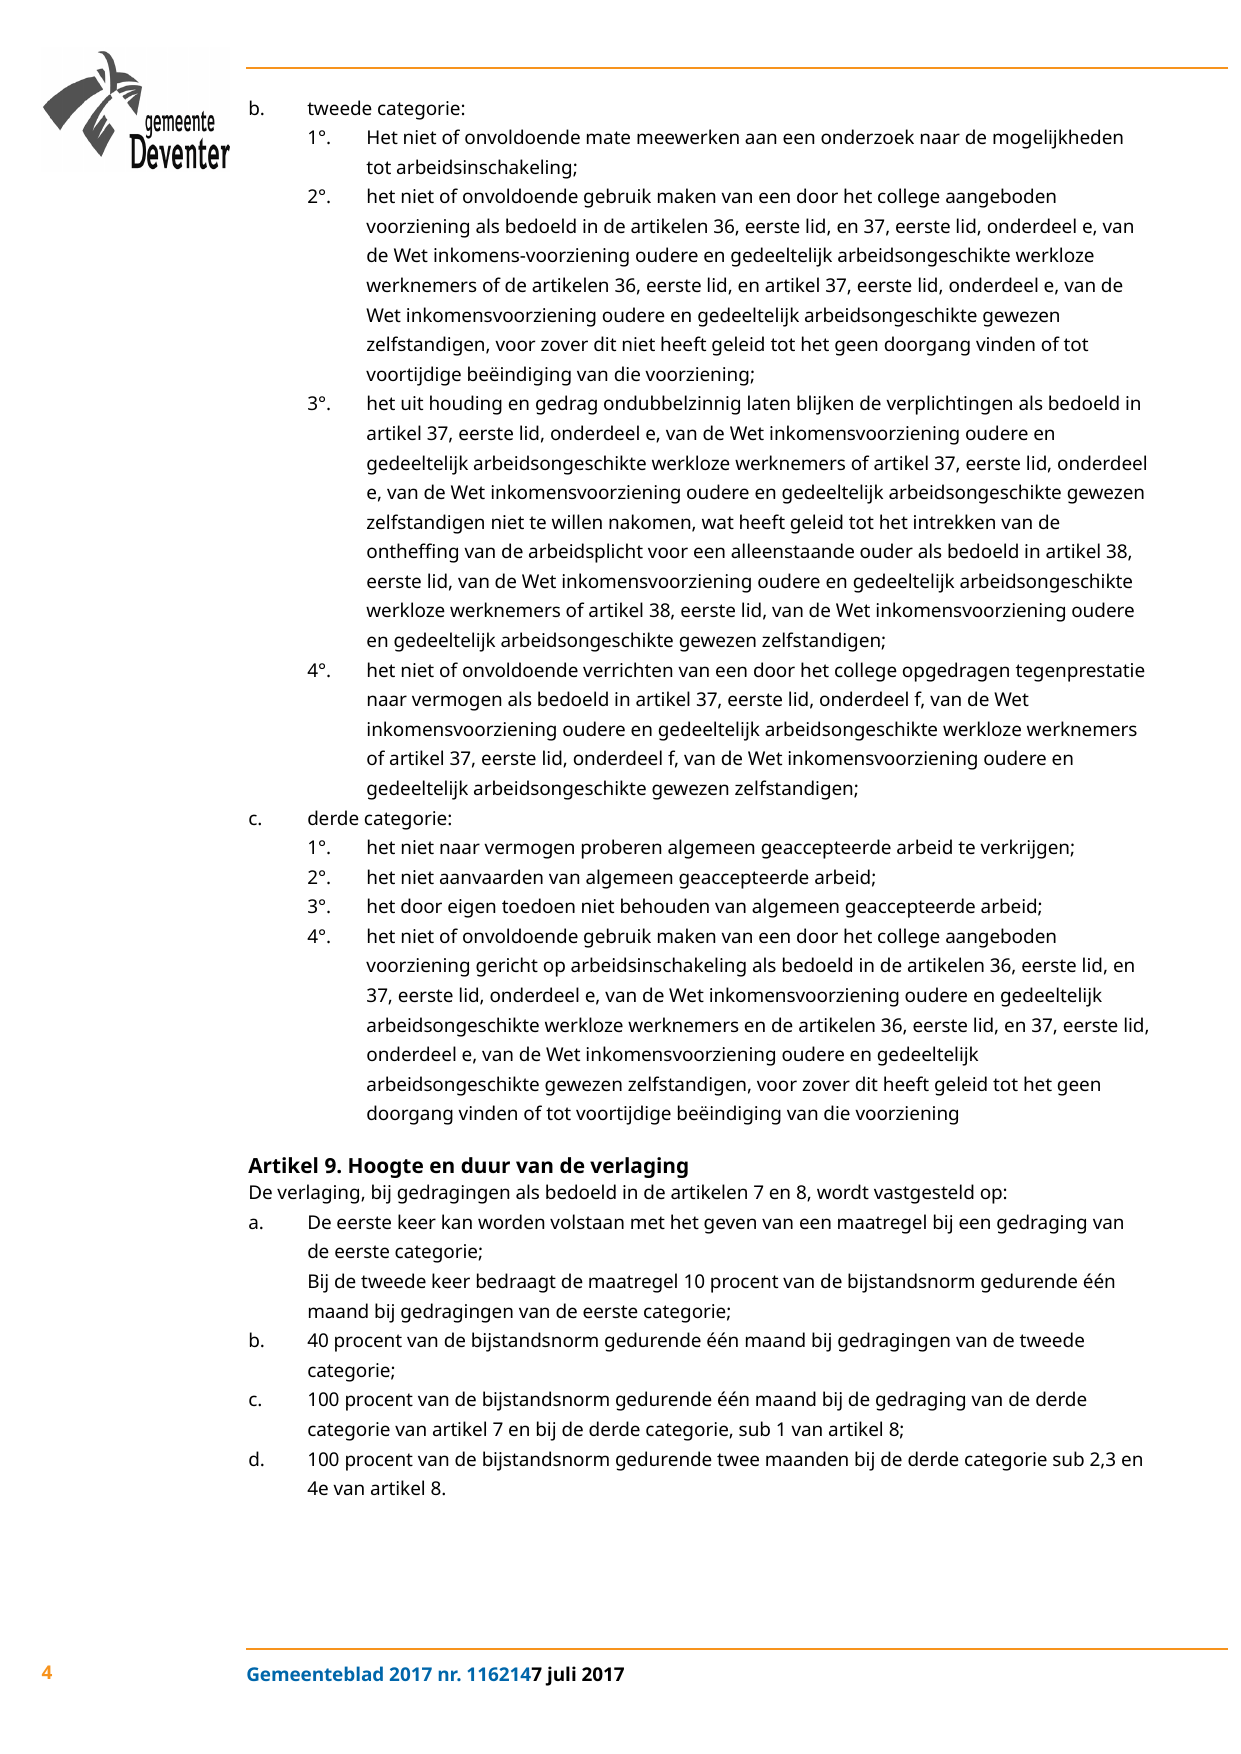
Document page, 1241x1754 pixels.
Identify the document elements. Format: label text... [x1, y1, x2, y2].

list het niet of onvoldoende gebruik maken van een door het college aangeboden voorziening gericht op arbeidsinschakeling als bedoeld in de artikelen 36, eerste lid, en 37, eerste lid, onderdeel e, van de Wet inkomensvoorziening oudere en gedeeltelijk arbeidsongeschikte werkloze werknemers en de artikelen 36, eerste lid, en 37, eerste lid, onderdeel e, van de Wet inkomensvoorziening oudere en gedeeltelijk arbeidsongeschikte gewezen zelfstandigen, voor zover dit heeft geleid tot het geen doorgang vinden of tot voortijdige beëindiging van die voorziening [307, 923, 1152, 1126]
list tweede categorie: [248, 95, 1152, 121]
list De eerste keer kan worden volstaan met het geven van een maatregel bij een gedraging van de eerste categorie; [248, 1209, 1152, 1264]
list derde categorie: [248, 805, 1152, 831]
picture [41, 47, 231, 172]
list het niet of onvoldoende verrichten van een door het college opgedragen tegenprestatie naar vermogen als bedoeld in artikel 37, eerste lid, onderdeel f, van de Wet inkomensvoorziening oudere en gedeeltelijk arbeidsongeschikte werkloze werknemers of artikel 37, eerste lid, onderdeel f, van de Wet inkomensvoorziening oudere en gedeeltelijk arbeidsongeschikte gewezen zelfstandigen; [307, 657, 1152, 801]
text Artikel 9. Hoogte en duur van de verlaging [248, 1151, 1152, 1179]
list Het niet of onvoldoende mate meewerken aan een onderzoek naar de mogelijkheden tot arbeidsinschakeling; [307, 124, 1152, 180]
list het niet aanvaarden van algemeen geaccepteerde arbeid; [307, 864, 1152, 890]
list 100 procent van de bijstandsnorm gedurende één maand bij de gedraging van de derde categorie van artikel 7 en bij de derde categorie, sub 1 van artikel 8; [248, 1387, 1152, 1442]
text De verlaging, bij gedragingen als bedoeld in de artikelen 7 en 8, wordt vastgesteld op: [248, 1179, 1152, 1205]
list het door eigen toedoen niet behouden van algemeen geaccepteerde arbeid; [307, 893, 1152, 919]
list het niet of onvoldoende gebruik maken van een door het college aangeboden voorziening als bedoeld in de artikelen 36, eerste lid, en 37, eerste lid, onderdeel e, van de Wet inkomens-voorziening oudere en gedeeltelijk arbeidsongeschikte werkloze werknemers of de artikelen 36, eerste lid, en artikel 37, eerste lid, onderdeel e, van de Wet inkomensvoorziening oudere en gedeeltelijk arbeidsongeschikte gewezen zelfstandigen, voor zover dit niet heeft geleid tot het geen doorgang vinden of tot voortijdige beëindiging van die voorziening; [307, 183, 1152, 387]
list 40 procent van de bijstandsnorm gedurende één maand bij gedragingen van de tweede categorie; [248, 1327, 1152, 1383]
list 100 procent van de bijstandsnorm gedurende twee maanden bij de derde categorie sub 2,3 en 4e van artikel 8. [248, 1446, 1152, 1501]
list het niet naar vermogen proberen algemeen geaccepteerde arbeid te verkrijgen; [307, 834, 1152, 860]
list Bij de tweede keer bedraagt de maatregel 10 procent van de bijstandsnorm gedurende één maand bij gedragingen van de eerste categorie; [248, 1268, 1152, 1323]
list het uit houding en gedrag ondubbelzinnig laten blijken de verplichtingen als bedoeld in artikel 37, eerste lid, onderdeel e, van de Wet inkomensvoorziening oudere en gedeeltelijk arbeidsongeschikte werkloze werknemers of artikel 37, eerste lid, onderdeel e, van de Wet inkomensvoorziening oudere en gedeeltelijk arbeidsongeschikte gewezen zelfstandigen niet te willen nakomen, wat heeft geleid tot het intrekken van de ontheffing van de arbeidsplicht voor een alleenstaande ouder als bedoeld in artikel 38, eerste lid, van de Wet inkomensvoorziening oudere en gedeeltelijk arbeidsongeschikte werkloze werknemers of artikel 38, eerste lid, van de Wet inkomensvoorziening oudere en gedeeltelijk arbeidsongeschikte gewezen zelfstandigen; [307, 391, 1152, 653]
